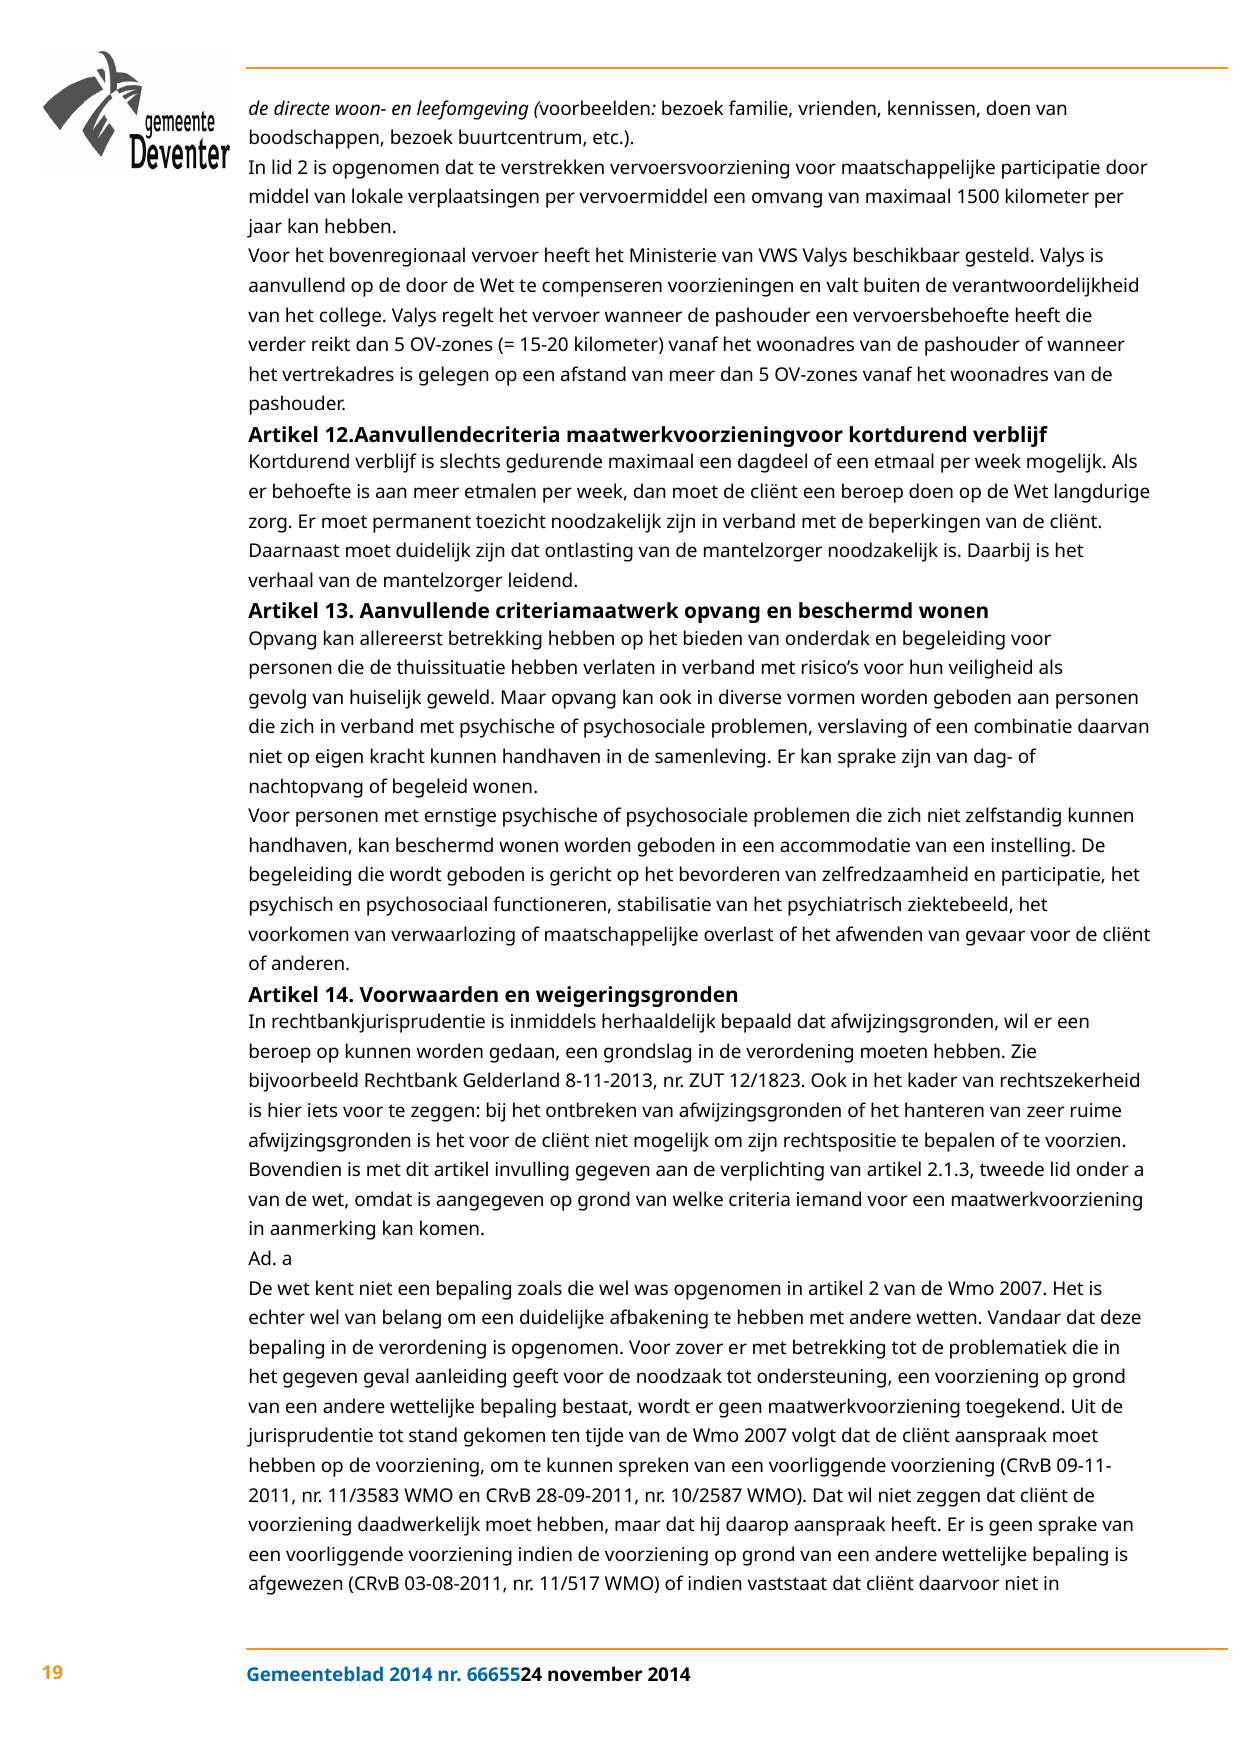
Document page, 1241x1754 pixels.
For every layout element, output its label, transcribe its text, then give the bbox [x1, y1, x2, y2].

text gevolg van huiselijk geweld. Maar opvang kan ook in diverse vormen worden geboden aan personen die zich in verband met psychische of psychosociale problemen, verslaving of een combinatie daarvan niet op eigen kracht kunnen handhaven in de samenleving. Er kan sprake zijn van dag- of [248, 684, 1152, 769]
text personen die de thuissituatie hebben verlaten in verband met risico’s voor hun veiligheid als [248, 654, 1152, 680]
text De wet kent niet een bepaling zoals die wel was opgenomen in artikel 2 van de Wmo 2007. Het is echter wel van belang om een duidelijke afbakening te hebben met andere wetten. Vandaar dat deze bepaling in de verordening is opgenomen. Voor zover er met betrekking tot de problematiek die in het gegeven geval aanleiding geeft voor de noodzaak tot ondersteuning, een voorziening op grond van een andere wettelijke bepaling bestaat, wordt er geen maatwerkvoorziening toegekend. Uit de jurisprudentie tot stand gekomen ten tijde van de Wmo 2007 volgt dat de cliënt aanspraak moet hebben op de voorziening, om te kunnen spreken van een voorliggende voorziening (CRvB 09-11-2011, nr. 11/3583 WMO en CRvB 28-09-2011, nr. 10/2587 WMO). Dat wil niet zeggen dat cliënt de voorziening daadwerkelijk moet hebben, maar dat hij daarop aanspraak heeft. Er is geen sprake van een voorliggende voorziening indien de voorziening op grond van een andere wettelijke bepaling is afgewezen (CRvB 03-08-2011, nr. 11/517 WMO) of indien vaststaat dat cliënt daarvoor niet in [248, 1275, 1152, 1596]
text Voor het bovenregionaal vervoer heeft het Ministerie van VWS Valys beschikbaar gesteld. Valys is aanvullend op de door de Wet te compenseren voorzieningen en valt buiten de verantwoordelijkheid van het college. Valys regelt het vervoer wanneer de pashouder een vervoersbehoefte heeft die verder reikt dan 5 OV-zones (= 15-20 kilometer) vanaf het woonadres van de pashouder of wanneer het vertrekadres is gelegen op een afstand van meer dan 5 OV-zones vanaf het woonadres van de pashouder. [248, 243, 1152, 416]
text de directe woon- en leefomgeving (voorbeelden: bezoek familie, vrienden, kennissen, doen van boodschappen, bezoek buurtcentrum, etc.). [248, 95, 1152, 150]
text Voor personen met ernstige psychische of psychosociale problemen die zich niet zelfstandig kunnen handhaven, kan beschermd wonen worden geboden in een accommodatie van een instelling. De begeleiding die wordt geboden is gericht op het bevorderen van zelfredzaamheid en participatie, het psychisch en psychosociaal functioneren, stabilisatie van het psychiatrisch ziektebeeld, het voorkomen van verwaarlozing of maatschappelijke overlast of het afwenden van gevaar voor de cliënt of anderen. [248, 802, 1152, 976]
text Artikel 13. Aanvullende criteriamaatwerk opvang en beschermd wonen [248, 597, 1152, 625]
text Artikel 12.Aanvullendecriteria maatwerkvoorzieningvoor kortdurend verblijf [248, 420, 1152, 449]
text Kortdurend verblijf is slechts gedurende maximaal een dagdeel of een etmaal per week mogelijk. Als er behoefte is aan meer etmalen per week, dan moet de cliënt een beroep doen op de Wet langdurige zorg. Er moet permanent toezicht noodzakelijk zijn in verband met de beperkingen van de cliënt. Daarnaast moet duidelijk zijn dat ontlasting van de mantelzorger noodzakelijk is. Daarbij is het verhaal van de mantelzorger leidend. [248, 449, 1152, 593]
text Opvang kan allereerst betrekking hebben op het bieden van onderdak en begeleiding voor [248, 625, 1152, 651]
text In lid 2 is opgenomen dat te verstrekken vervoersvoorziening voor maatschappelijke participatie door middel van lokale verplaatsingen per vervoermiddel een omvang van maximaal 1500 kilometer per jaar kan hebben. [248, 154, 1152, 239]
text nachtopvang of begeleid wonen. [248, 773, 1152, 799]
text Ad. a [248, 1245, 1152, 1271]
text In rechtbankjurisprudentie is inmiddels herhaaldelijk bepaald dat afwijzingsgronden, wil er een beroep op kunnen worden gedaan, een grondslag in de verordening moeten hebben. Zie bijvoorbeeld Rechtbank Gelderland 8-11-2013, nr. ZUT 12/1823. Ook in het kader van rechtszekerheid is hier iets voor te zeggen: bij het ontbreken van afwijzingsgronden of het hanteren van zeer ruime afwijzingsgronden is het voor de cliënt niet mogelijk om zijn rechtspositie te bepalen of te voorzien. Bovendien is met dit artikel invulling gegeven aan de verplichting van artikel 2.1.3, tweede lid onder a van de wet, omdat is aangegeven op grond van welke criteria iemand voor een maatwerkvoorziening in aanmerking kan komen. [248, 1008, 1152, 1241]
text Artikel 14. Voorwaarden en weigeringsgronden [248, 980, 1152, 1008]
picture [41, 47, 231, 172]
